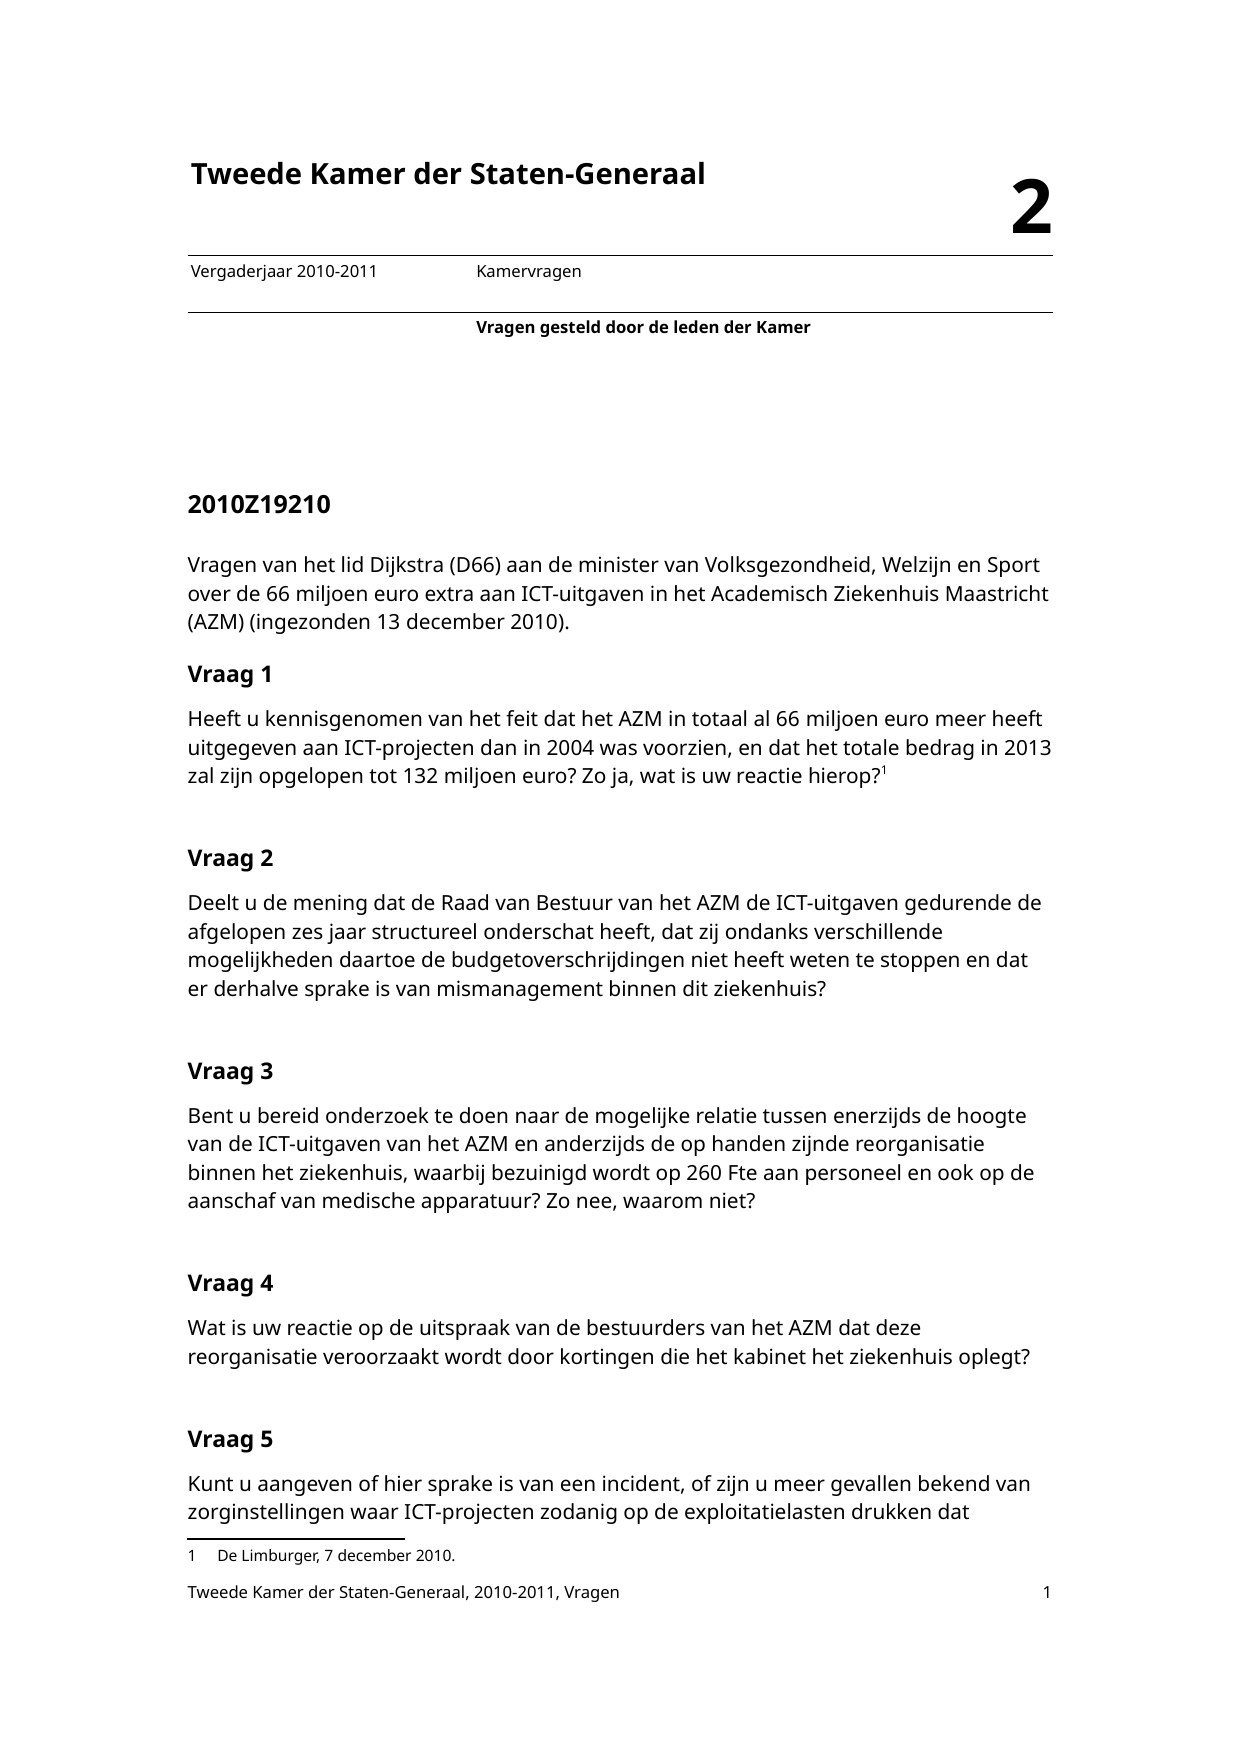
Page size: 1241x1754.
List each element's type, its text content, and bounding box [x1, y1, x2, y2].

table_cell Kamervragen [473, 256, 1053, 312]
table_header 2 [880, 150, 1053, 255]
subtitle Vraag 2 [187, 842, 1053, 873]
text Vragen van het lid Dijkstra (D66) aan de minister van Volksgezondheid, Welzijn en Sport over de 66 miljoen euro extra aan ICT-uitgaven in het Academisch Ziekenhuis Maastricht (AZM) (ingezonden 13 december 2010). [187, 550, 1053, 636]
text Heeft u kennisgenomen van het feit dat het AZM in totaal al 66 miljoen euro meer heeft uitgegeven aan ICT-projecten dan in 2004 was voorzien, en dat het totale bedrag in 2013 zal zijn opgelopen tot 132 miljoen euro? Zo ja, wat is uw reactie hierop? [187, 704, 1053, 790]
subtitle Vraag 4 [187, 1267, 1053, 1298]
text Kunt u aangeven of hier sprake is van een incident, of zijn u meer gevallen bekend van zorginstellingen waar ICT-projecten zodanig op de exploitatielasten drukken dat [187, 1469, 1053, 1526]
subtitle Vraag 1 [187, 658, 1053, 689]
text 2010Z19210 [187, 487, 1053, 521]
table_cell [188, 313, 473, 339]
subtitle Vraag 5 [187, 1423, 1053, 1454]
text De Limburger, 7 december 2010. [187, 1538, 1053, 1566]
table_cell Vragen gesteld door de leden der Kamer [473, 313, 1053, 339]
table_cell Vergaderjaar 2010-2011 [188, 256, 473, 312]
text Deelt u de mening dat de Raad van Bestuur van het AZM de ICT-uitgaven gedurende de afgelopen zes jaar structureel onderschat heeft, dat zij ondanks verschillende mogelijkheden daartoe de budgetoverschrijdingen niet heeft weten te stoppen en dat er derhalve sprake is van mismanagement binnen dit ziekenhuis? [187, 888, 1053, 1002]
text Bent u bereid onderzoek te doen naar de mogelijke relatie tussen enerzijds de hoogte van de ICT-uitgaven van het AZM en anderzijds de op handen zijnde reorganisatie binnen het ziekenhuis, waarbij bezuinigd wordt op 260 Fte aan personeel en ook op de aanschaf van medische apparatuur? Zo nee, waarom niet? [187, 1101, 1053, 1215]
text Wat is uw reactie op de uitspraak van de bestuurders van het AZM dat deze reorganisatie veroorzaakt wordt door kortingen die het kabinet het ziekenhuis oplegt? [187, 1313, 1053, 1370]
table_header Tweede Kamer der Staten-Generaal [188, 150, 879, 255]
subtitle Vraag 3 [187, 1055, 1053, 1086]
